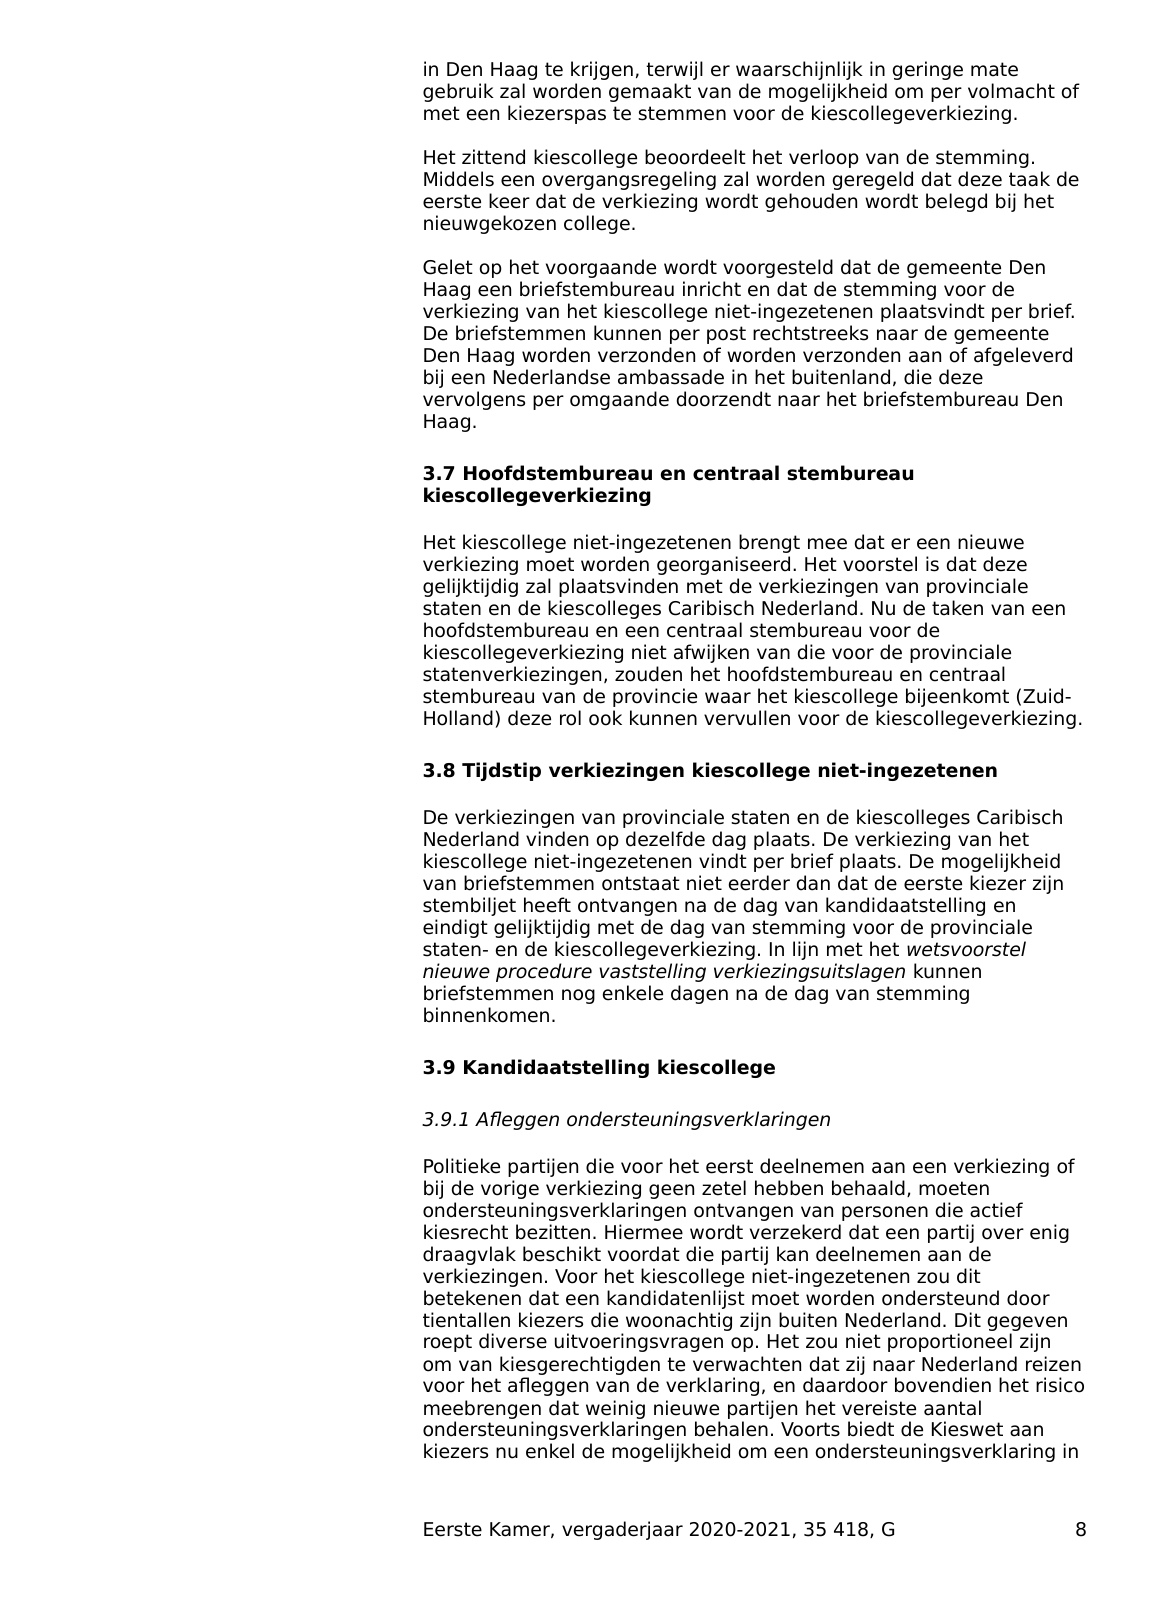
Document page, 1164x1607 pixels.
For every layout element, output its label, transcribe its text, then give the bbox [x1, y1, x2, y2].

subtitle 3.8 Tijdstip verkiezingen kiescollege niet-ingezetenen [422, 760, 1087, 782]
text Gelet op het voorgaande wordt voorgesteld dat de gemeente Den Haag een briefstembureau inricht en dat de stemming voor de verkiezing van het kiescollege niet-ingezetenen plaatsvindt per brief. De briefstemmen kunnen per post rechtstreeks naar de gemeente Den Haag worden verzonden of worden verzonden aan of afgeleverd bij een Nederlandse ambassade in het buitenland, die deze vervolgens per omgaande doorzendt naar het briefstembureau Den Haag. [422, 257, 1087, 433]
text in Den Haag te krijgen, terwijl er waarschijnlijk in geringe mate gebruik zal worden gemaakt van de mogelijkheid om per volmacht of met een kiezerspas te stemmen voor de kiescollegeverkiezing. [422, 59, 1087, 125]
text Het kiescollege niet-ingezetenen brengt mee dat er een nieuwe verkiezing moet worden georganiseerd. Het voorstel is dat deze gelijktijdig zal plaatsvinden met de verkiezingen van provinciale staten en de kiescolleges Caribisch Nederland. Nu de taken van een hoofdstembureau en een centraal stembureau voor de kiescollegeverkiezing niet afwijken van die voor de provinciale statenverkiezingen, zouden het hoofdstembureau en centraal stembureau van de provincie waar het kiescollege bijeenkomt (Zuid-Holland) deze rol ook kunnen vervullen voor de kiescollegeverkiezing. [422, 532, 1087, 730]
subtitle 3.7 Hoofdstembureau en centraal stembureau kiescollegeverkiezing [422, 463, 1087, 507]
text De verkiezingen van provinciale staten en de kiescolleges Caribisch Nederland vinden op dezelfde dag plaats. De verkiezing van het kiescollege niet-ingezetenen vindt per brief plaats. De mogelijkheid van briefstemmen ontstaat niet eerder dan dat de eerste kiezer zijn stembiljet heeft ontvangen na de dag van kandidaatstelling en eindigt gelijktijdig met de dag van stemming voor de provinciale staten- en de kiescollegeverkiezing. In lijn met het wetsvoorstel nieuwe procedure vaststelling verkiezingsuitslagen kunnen briefstemmen nog enkele dagen na de dag van stemming binnenkomen. [422, 807, 1087, 1027]
text Het zittend kiescollege beoordeelt het verloop van de stemming. Middels een overgangsregeling zal worden geregeld dat deze taak de eerste keer dat de verkiezing wordt gehouden wordt belegd bij het nieuwgekozen college. [422, 147, 1087, 235]
subtitle 3.9.1 Afleggen ondersteuningsverklaringen [422, 1109, 1087, 1131]
subtitle 3.9 Kandidaatstelling kiescollege [422, 1057, 1087, 1079]
text Politieke partijen die voor het eerst deelnemen aan een verkiezing of bij de vorige verkiezing geen zetel hebben behaald, moeten ondersteuningsverklaringen ontvangen van personen die actief kiesrecht bezitten. Hiermee wordt verzekerd dat een partij over enig draagvlak beschikt voordat die partij kan deelnemen aan de verkiezingen. Voor het kiescollege niet-ingezetenen zou dit betekenen dat een kandidatenlijst moet worden ondersteund door tientallen kiezers die woonachtig zijn buiten Nederland. Dit gegeven roept diverse uitvoeringsvragen op. Het zou niet proportioneel zijn om van kiesgerechtigden te verwachten dat zij naar Nederland reizen voor het afleggen van de verklaring, en daardoor bovendien het risico meebrengen dat weinig nieuwe partijen het vereiste aantal ondersteuningsverklaringen behalen. Voorts biedt de Kieswet aan kiezers nu enkel de mogelijkheid om een ondersteuningsverklaring in [422, 1156, 1087, 1463]
